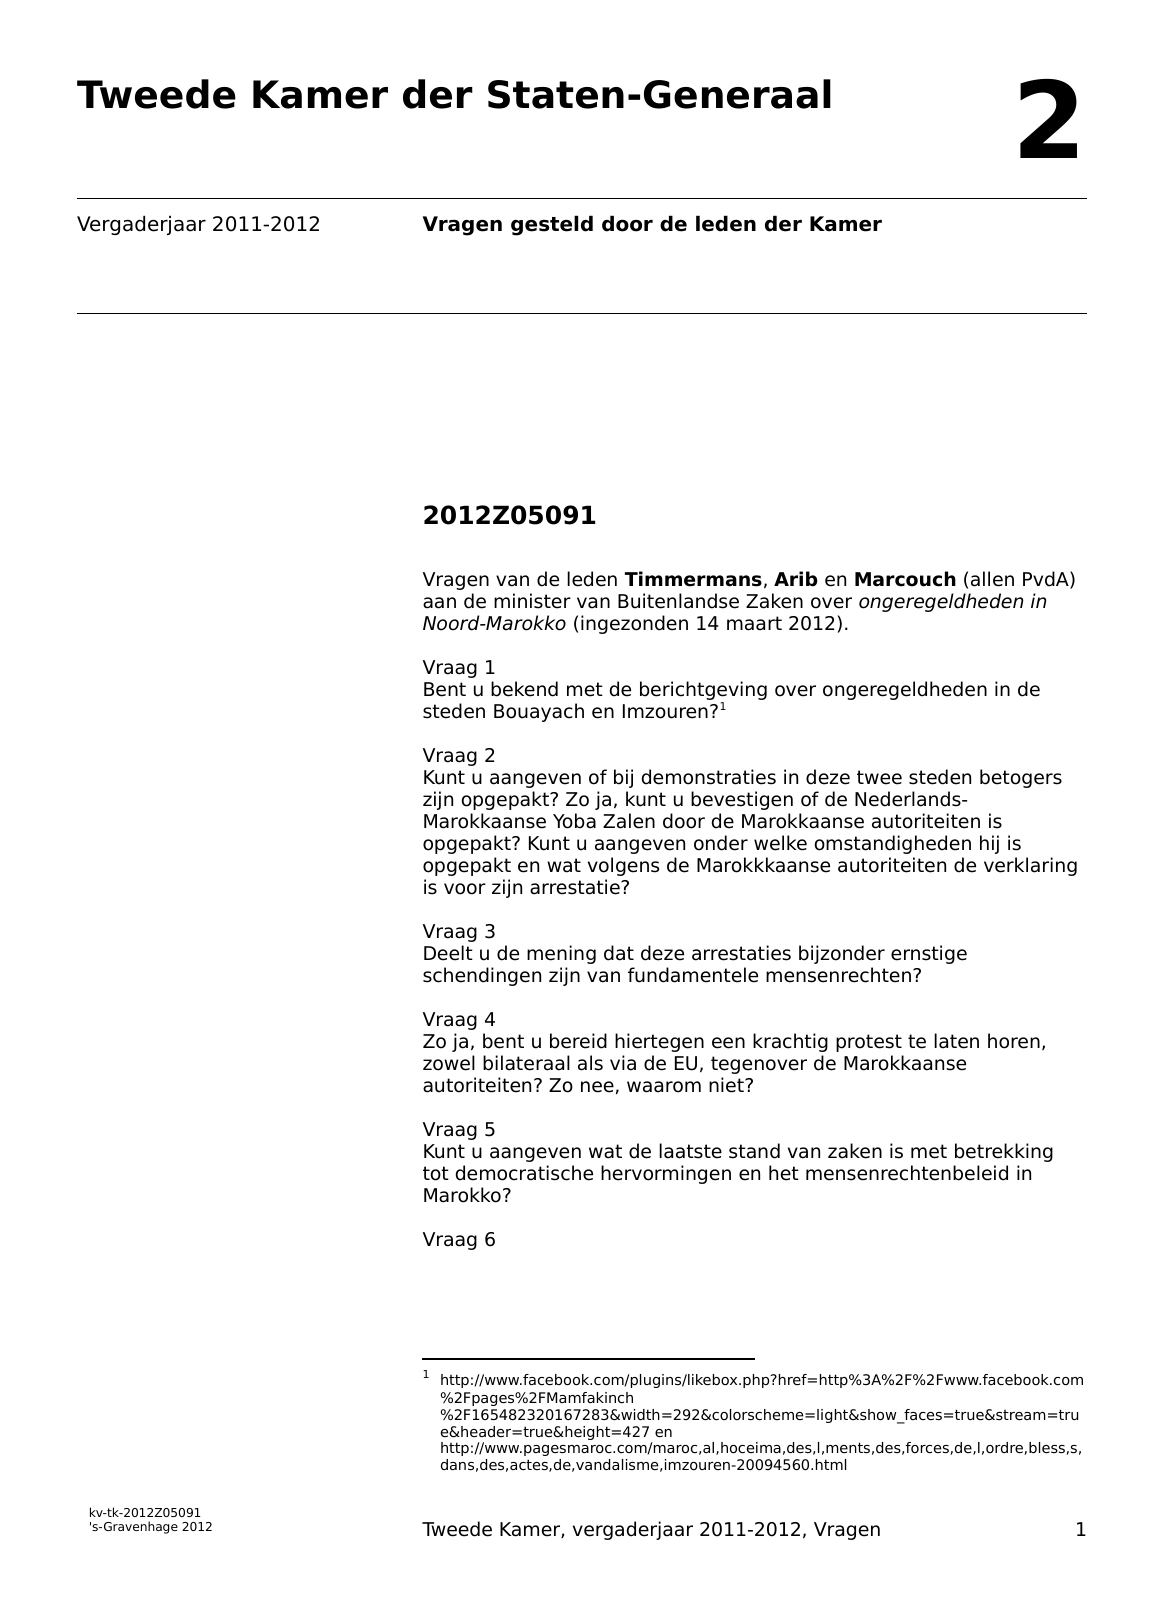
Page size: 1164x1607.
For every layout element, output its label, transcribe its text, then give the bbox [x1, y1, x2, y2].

text Zo ja, bent u bereid hiertegen een krachtig protest te laten horen, zowel bilateraal als via de EU, tegenover de Marokkaanse autoriteiten? Zo nee, waarom niet? [422, 1031, 1087, 1097]
table_header Tweede Kamer der Staten-Generaal [77, 59, 886, 198]
text Vraag 5 [422, 1119, 1087, 1141]
text Kunt u aangeven wat de laatste stand van zaken is met betrekking tot democratische hervormingen en het mensenrechtenbeleid in Marokko? [422, 1141, 1087, 1207]
table_cell Vragen gesteld door de leden der Kamer [422, 199, 1087, 313]
text Vraag 1 [422, 657, 1087, 679]
text Vraag 6 [422, 1229, 1087, 1251]
text Vraag 4 [422, 1009, 1087, 1031]
text Bent u bekend met de berichtgeving over ongeregeldheden in de steden Bouayach en Imzouren? [422, 679, 1087, 723]
text kv-tk-2012Z05091 [88, 1506, 323, 1520]
table_header 2 [886, 59, 1087, 198]
text Deelt u de mening dat deze arrestaties bijzonder ernstige schendingen zijn van fundamentele mensenrechten? [422, 943, 1087, 987]
text Vraag 2 [422, 745, 1087, 767]
text Kunt u aangeven of bij demonstraties in deze twee steden betogers zijn opgepakt? Zo ja, kunt u bevestigen of de Nederlands-Marokkaanse Yoba Zalen door de Marokkaanse autoriteiten is opgepakt? Kunt u aangeven onder welke omstandigheden hij is opgepakt en wat volgens de Marokkkaanse autoriteiten de verklaring is voor zijn arrestatie? [422, 767, 1087, 899]
table_cell Vergaderjaar 2011-2012 [77, 199, 422, 313]
text Vraag 3 [422, 921, 1087, 943]
text http://www.facebook.com/plugins/likebox.php?href=http%3A%2F%2Fwww.facebook.com%2Fpages%2FMamfakinch%2F165482320167283&width=292&colorscheme=light&show_faces=true&stream=true&header=true&height=427 en http://www.pagesmaroc.com/maroc,al,hoceima,des,l,ments,des,forces,de,l,ordre,bless,s,dans,des,actes,de,vandalisme,imzouren-20094560.html [422, 1368, 1087, 1474]
text Vragen van de leden Timmermans, Arib en Marcouch (allen PvdA) aan de minister van Buitenlandse Zaken over ongeregeldheden in Noord-Marokko (ingezonden 14 maart 2012). [422, 569, 1087, 635]
text 's-Gravenhage 2012 [88, 1520, 323, 1534]
text 2012Z05091 [422, 501, 1087, 531]
